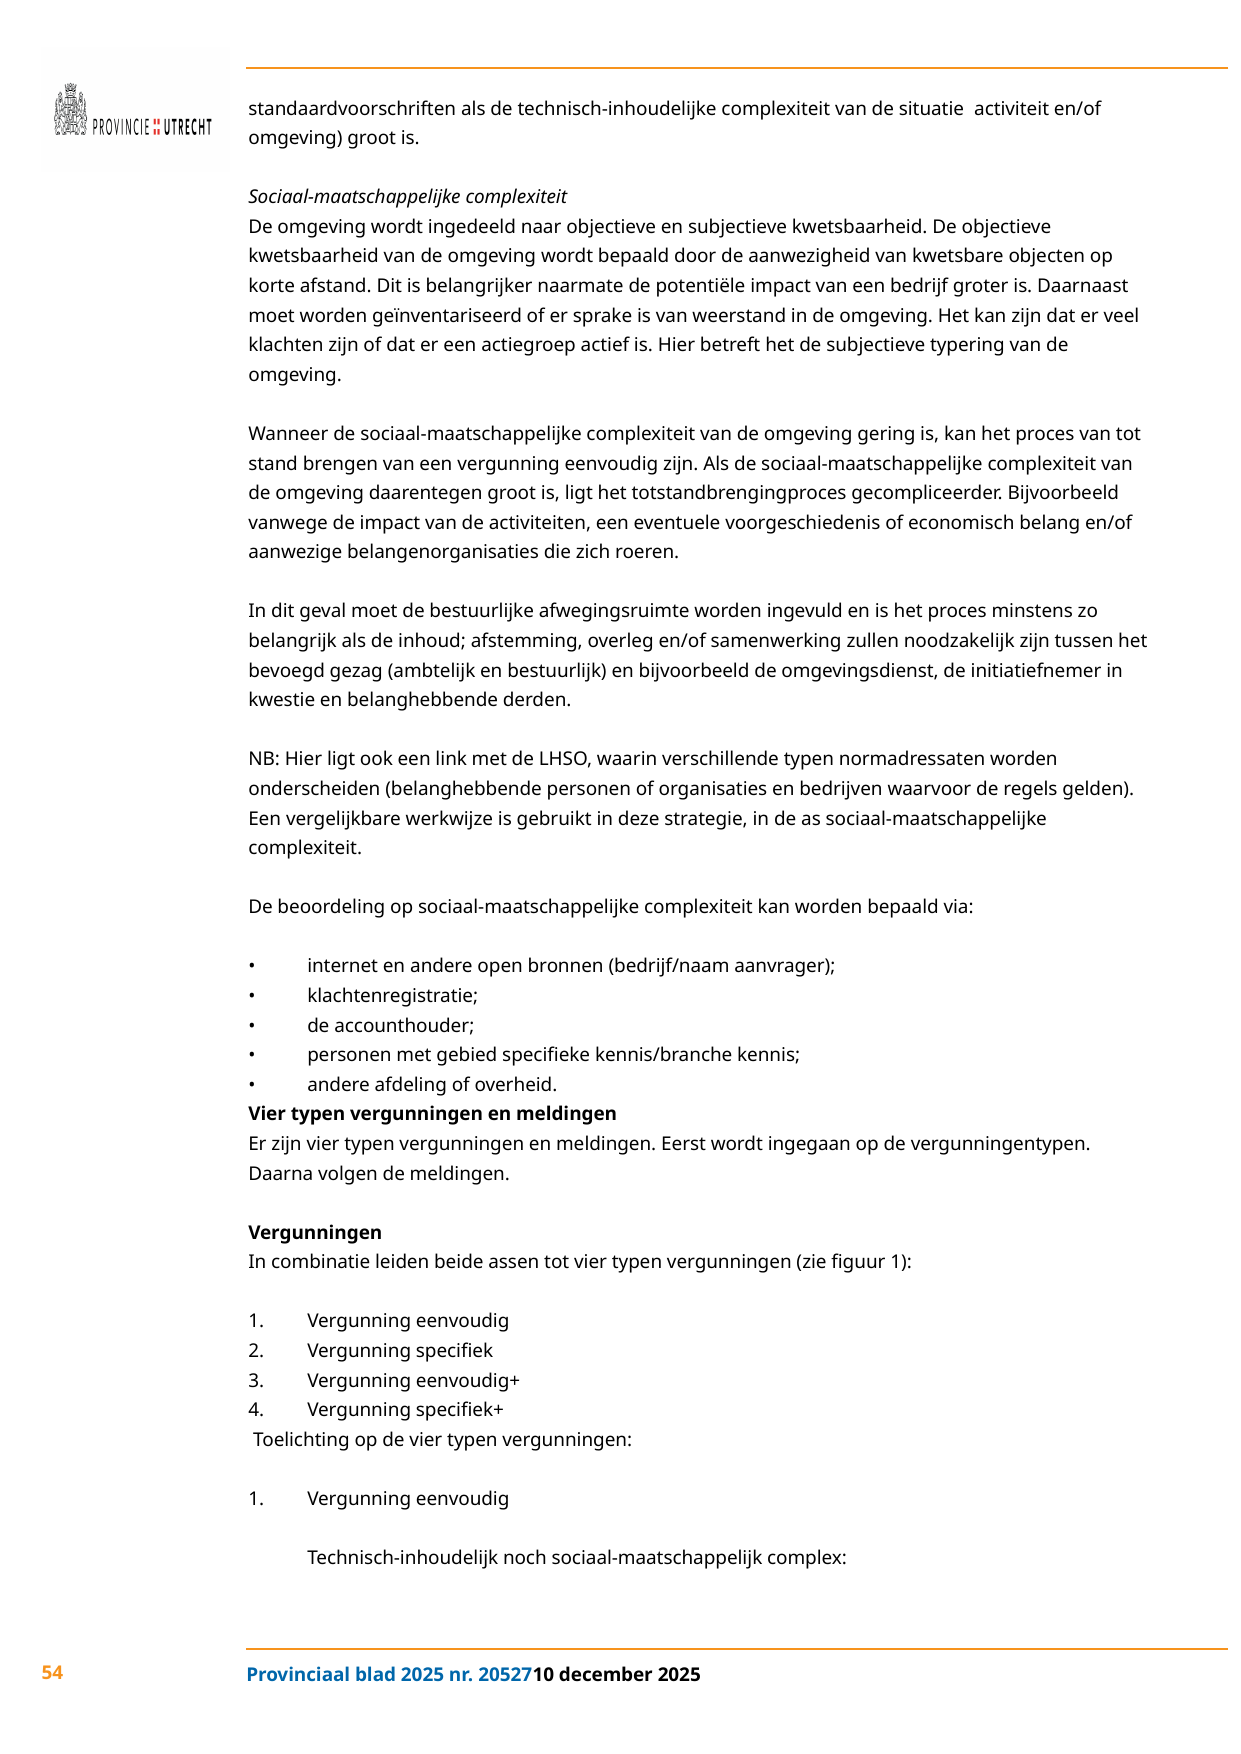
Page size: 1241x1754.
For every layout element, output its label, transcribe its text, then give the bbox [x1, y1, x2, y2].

list Vergunning specifiek+ [248, 1396, 1152, 1422]
text In dit geval moet de bestuurlijke afwegingsruimte worden ingevuld en is het proces minstens zo belangrijk als de inhoud; afstemming, overleg en/of samenwerking zullen noodzakelijk zijn tussen het bevoegd gezag (ambtelijk en bestuurlijk) en bijvoorbeeld de omgevingsdienst, de initiatiefnemer in kwestie en belanghebbende derden. [248, 598, 1152, 712]
list de accounthouder; [248, 1012, 1152, 1038]
text Sociaal-maatschappelijke complexiteit [248, 183, 1152, 209]
text Er zijn vier typen vergunningen en meldingen. Eerst wordt ingegaan op de vergunningentypen. Daarna volgen de meldingen. [248, 1130, 1152, 1186]
list Vergunning eenvoudig+ [248, 1367, 1152, 1393]
text De beoordeling op sociaal-maatschappelijke complexiteit kan worden bepaald via: [248, 893, 1152, 919]
list andere afdeling of overheid. [248, 1071, 1152, 1097]
list personen met gebied specifieke kennis/branche kennis; [248, 1041, 1152, 1067]
list Vergunning eenvoudig [248, 1308, 1152, 1333]
list Technisch-inhoudelijk noch sociaal-maatschappelijk complex: [248, 1544, 1152, 1570]
list Vergunning eenvoudig [248, 1485, 1152, 1511]
list klachtenregistratie; [248, 982, 1152, 1008]
text Vier typen vergunningen en meldingen [248, 1101, 1152, 1126]
text NB: Hier ligt ook een link met de LHSO, waarin verschillende typen normadressaten worden onderscheiden (belanghebbende personen of organisaties en bedrijven waarvoor de regels gelden). Een vergelijkbare werkwijze is gebruikt in deze strategie, in de as sociaal-maatschappelijke complexiteit. [248, 746, 1152, 860]
text De omgeving wordt ingedeeld naar objectieve en subjectieve kwetsbaarheid. De objectieve kwetsbaarheid van de omgeving wordt bepaald door de aanwezigheid van kwetsbare objecten op korte afstand. Dit is belangrijker naarmate de potentiële impact van een bedrijf groter is. Daarnaast moet worden geïnventariseerd of er sprake is van weerstand in de omgeving. Het kan zijn dat er veel klachten zijn of dat er een actiegroep actief is. Hier betreft het de subjectieve typering van de omgeving. [248, 213, 1152, 387]
text Vergunningen [248, 1219, 1152, 1245]
list Vergunning specifiek [248, 1337, 1152, 1363]
text standaardvoorschriften als de technisch-inhoudelijke complexiteit van de situatie activiteit en/of omgeving) groot is. [248, 95, 1152, 150]
text Toelichting op de vier typen vergunningen: [248, 1426, 1152, 1452]
text In combinatie leiden beide assen tot vier typen vergunningen (zie figuur 1): [248, 1248, 1152, 1274]
list internet en andere open bronnen (bedrijf/naam aanvrager); [248, 953, 1152, 978]
text Wanneer de sociaal-maatschappelijke complexiteit van de omgeving gering is, kan het proces van tot stand brengen van een vergunning eenvoudig zijn. Als de sociaal-maatschappelijke complexiteit van de omgeving daarentegen groot is, ligt het totstandbrengingproces gecompliceerder. Bijvoorbeeld vanwege de impact van de activiteiten, een eventuele voorgeschiedenis of economisch belang en/of aanwezige belangenorganisaties die zich roeren. [248, 420, 1152, 564]
picture [41, 47, 231, 172]
